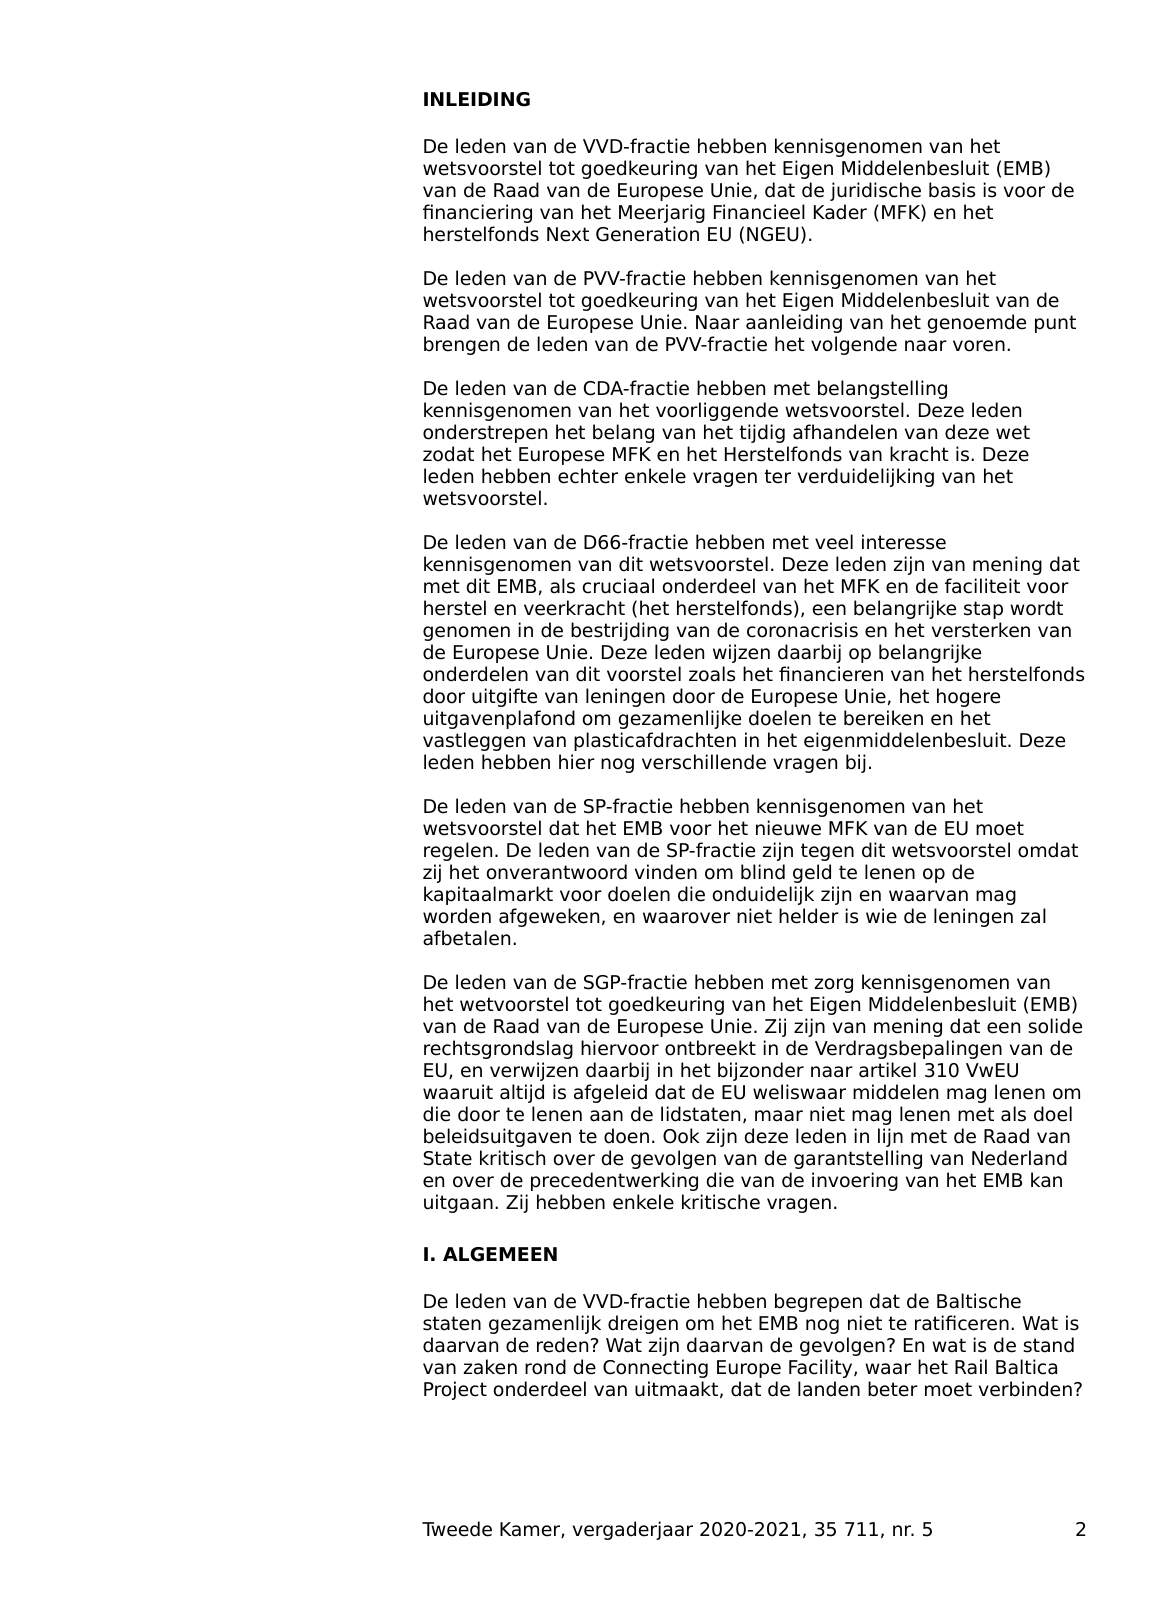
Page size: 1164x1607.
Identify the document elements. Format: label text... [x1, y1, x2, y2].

text De leden van de VVD-fractie hebben begrepen dat de Baltische staten gezamenlijk dreigen om het EMB nog niet te ratificeren. Wat is daarvan de reden? Wat zijn daarvan de gevolgen? En wat is de stand van zaken rond de Connecting Europe Facility, waar het Rail Baltica Project onderdeel van uitmaakt, dat de landen beter moet verbinden? [422, 1291, 1087, 1401]
subtitle I. ALGEMEEN [422, 1244, 1087, 1266]
subtitle INLEIDING [422, 89, 1087, 111]
text De leden van de CDA-fractie hebben met belangstelling kennisgenomen van het voorliggende wetsvoorstel. Deze leden onderstrepen het belang van het tijdig afhandelen van deze wet zodat het Europese MFK en het Herstelfonds van kracht is. Deze leden hebben echter enkele vragen ter verduidelijking van het wetsvoorstel. [422, 378, 1087, 510]
text De leden van de SP-fractie hebben kennisgenomen van het wetsvoorstel dat het EMB voor het nieuwe MFK van de EU moet regelen. De leden van de SP-fractie zijn tegen dit wetsvoorstel omdat zij het onverantwoord vinden om blind geld te lenen op de kapitaalmarkt voor doelen die onduidelijk zijn en waarvan mag worden afgeweken, en waarover niet helder is wie de leningen zal afbetalen. [422, 796, 1087, 950]
text De leden van de D66-fractie hebben met veel interesse kennisgenomen van dit wetsvoorstel. Deze leden zijn van mening dat met dit EMB, als cruciaal onderdeel van het MFK en de faciliteit voor herstel en veerkracht (het herstelfonds), een belangrijke stap wordt genomen in de bestrijding van de coronacrisis en het versterken van de Europese Unie. Deze leden wijzen daarbij op belangrijke onderdelen van dit voorstel zoals het financieren van het herstelfonds door uitgifte van leningen door de Europese Unie, het hogere uitgavenplafond om gezamenlijke doelen te bereiken en het vastleggen van plasticafdrachten in het eigenmiddelenbesluit. Deze leden hebben hier nog verschillende vragen bij. [422, 532, 1087, 774]
text De leden van de PVV-fractie hebben kennisgenomen van het wetsvoorstel tot goedkeuring van het Eigen Middelenbesluit van de Raad van de Europese Unie. Naar aanleiding van het genoemde punt brengen de leden van de PVV-fractie het volgende naar voren. [422, 268, 1087, 356]
text De leden van de SGP-fractie hebben met zorg kennisgenomen van het wetvoorstel tot goedkeuring van het Eigen Middelenbesluit (EMB) van de Raad van de Europese Unie. Zij zijn van mening dat een solide rechtsgrondslag hiervoor ontbreekt in de Verdragsbepalingen van de EU, en verwijzen daarbij in het bijzonder naar artikel 310 VwEU waaruit altijd is afgeleid dat de EU weliswaar middelen mag lenen om die door te lenen aan de lidstaten, maar niet mag lenen met als doel beleidsuitgaven te doen. Ook zijn deze leden in lijn met de Raad van State kritisch over de gevolgen van de garantstelling van Nederland en over de precedentwerking die van de invoering van het EMB kan uitgaan. Zij hebben enkele kritische vragen. [422, 972, 1087, 1214]
text De leden van de VVD-fractie hebben kennisgenomen van het wetsvoorstel tot goedkeuring van het Eigen Middelenbesluit (EMB) van de Raad van de Europese Unie, dat de juridische basis is voor de financiering van het Meerjarig Financieel Kader (MFK) en het herstelfonds Next Generation EU (NGEU). [422, 136, 1087, 246]
